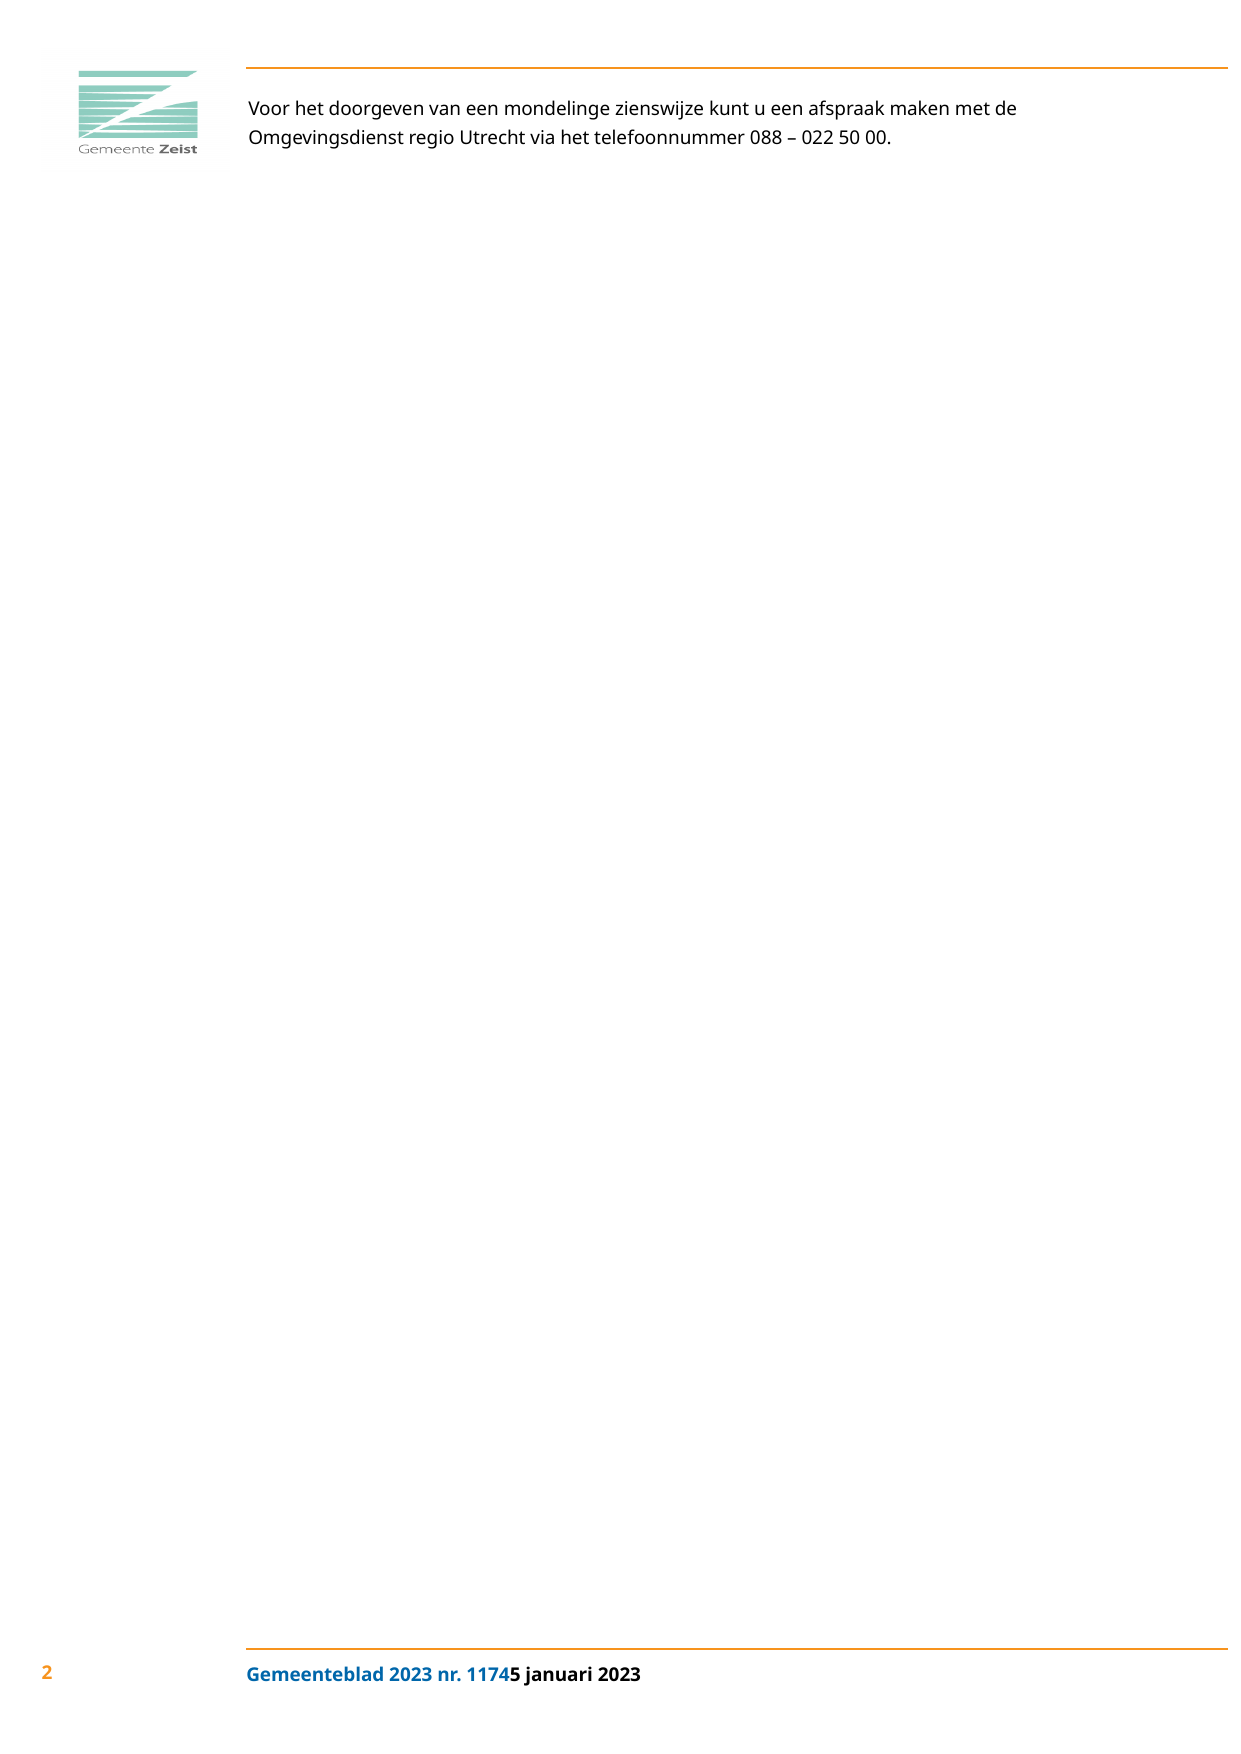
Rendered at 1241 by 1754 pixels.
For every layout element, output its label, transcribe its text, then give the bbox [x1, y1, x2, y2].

text Voor het doorgeven van een mondelinge zienswijze kunt u een afspraak maken met de Omgevingsdienst regio Utrecht via het telefoonnummer 088 – 022 50 00. [248, 95, 1152, 150]
picture [41, 47, 231, 172]
